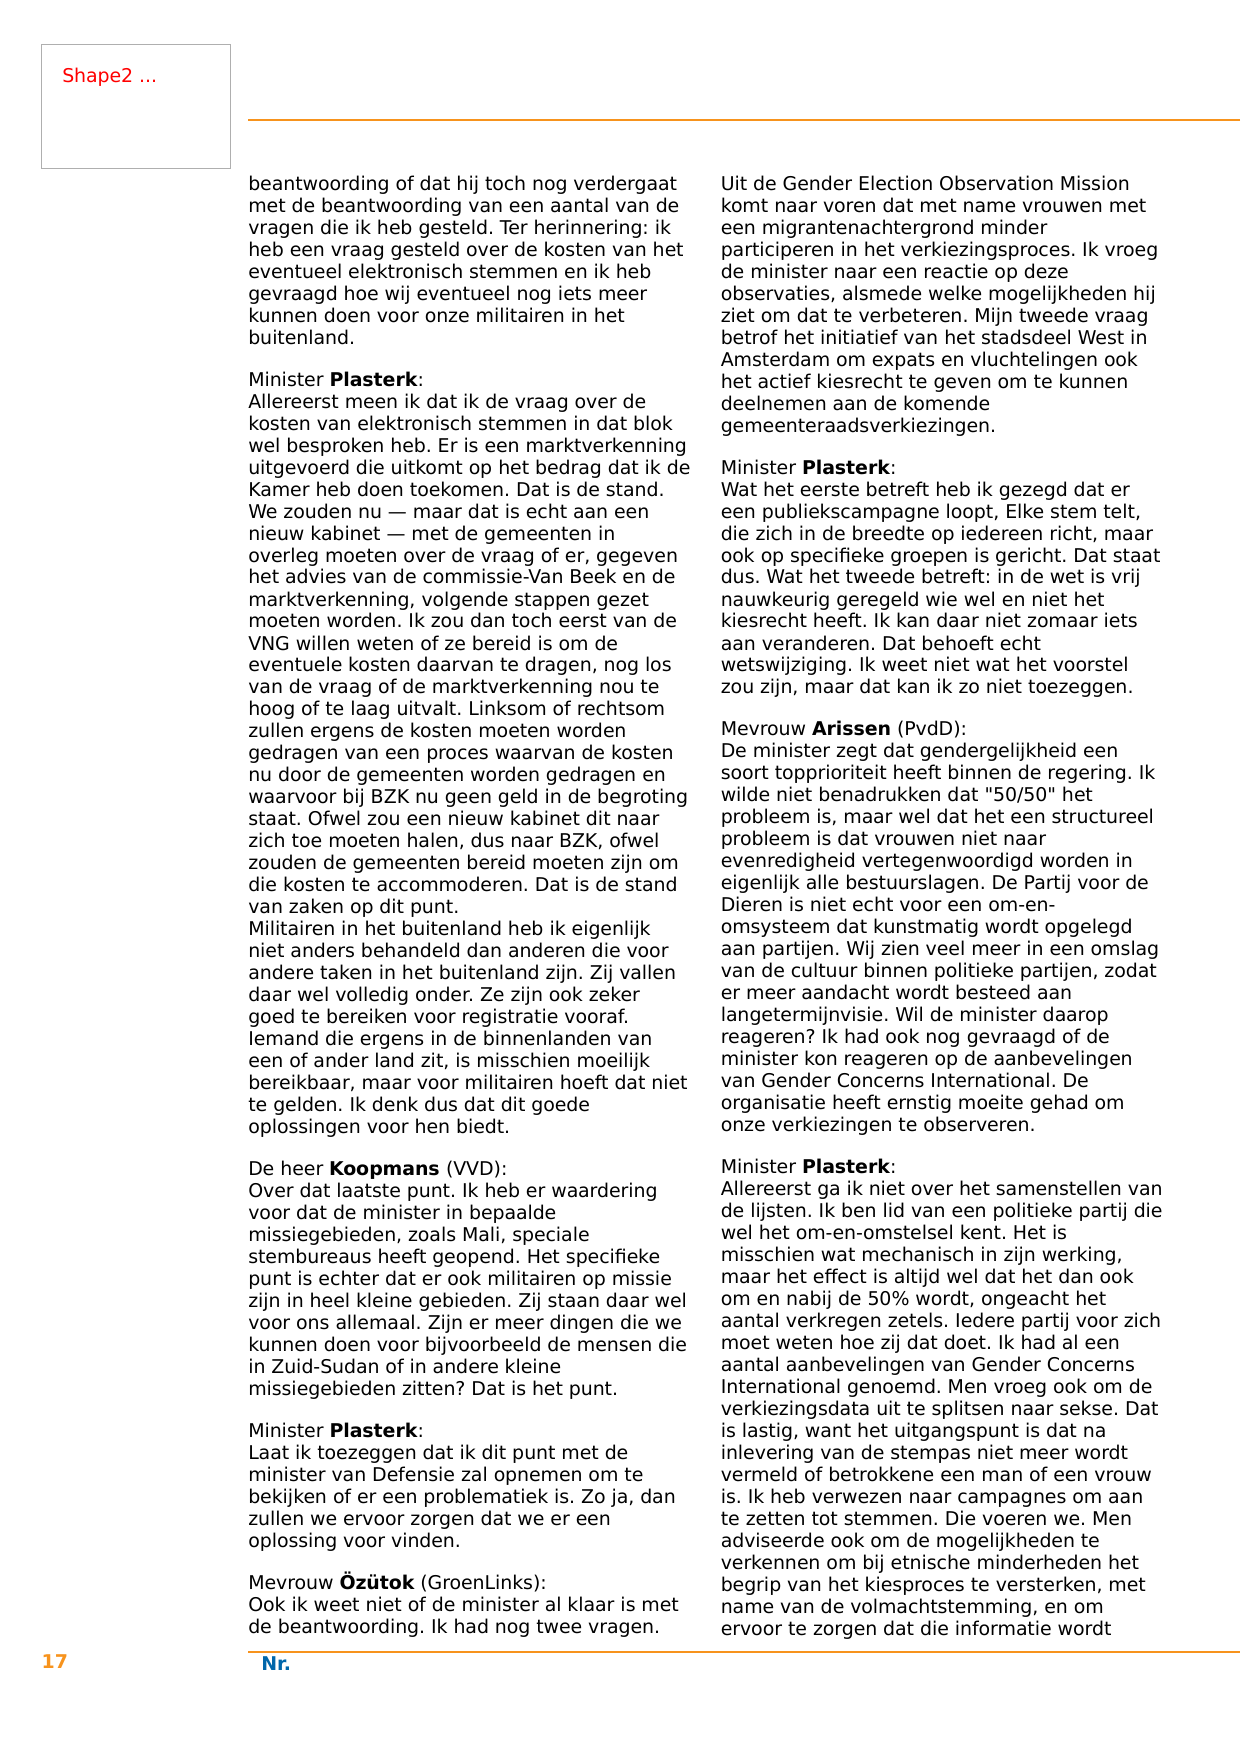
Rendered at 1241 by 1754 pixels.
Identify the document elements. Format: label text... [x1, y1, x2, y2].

text Over dat laatste punt. Ik heb er waardering voor dat de minister in bepaalde missiegebieden, zoals Mali, speciale stembureaus heeft geopend. Het specifieke punt is echter dat er ook militairen op missie zijn in heel kleine gebieden. Zij staan daar wel voor ons allemaal. Zijn er meer dingen die we kunnen doen voor bijvoorbeeld de mensen die in Zuid-Sudan of in andere kleine missiegebieden zitten? Dat is het punt. [248, 1180, 691, 1400]
text De heer Koopmans (VVD): [248, 1158, 691, 1180]
text Allereerst meen ik dat ik de vraag over de kosten van elektronisch stemmen in dat blok wel besproken heb. Er is een marktverkenning uitgevoerd die uitkomt op het bedrag dat ik de Kamer heb doen toekomen. Dat is de stand. We zouden nu — maar dat is echt aan een nieuw kabinet — met de gemeenten in overleg moeten over de vraag of er, gegeven het advies van de commissie-Van Beek en de marktverkenning, volgende stappen gezet moeten worden. Ik zou dan toch eerst van de VNG willen weten of ze bereid is om de eventuele kosten daarvan te dragen, nog los van de vraag of de marktverkenning nou te hoog of te laag uitvalt. Linksom of rechtsom zullen ergens de kosten moeten worden gedragen van een proces waarvan de kosten nu door de gemeenten worden gedragen en waarvoor bij BZK nu geen geld in de begroting staat. Ofwel zou een nieuw kabinet dit naar zich toe moeten halen, dus naar BZK, ofwel zouden de gemeenten bereid moeten zijn om die kosten te accommoderen. Dat is de stand van zaken op dit punt. [248, 391, 691, 918]
text Militairen in het buitenland heb ik eigenlijk niet anders behandeld dan anderen die voor andere taken in het buitenland zijn. Zij vallen daar wel volledig onder. Ze zijn ook zeker goed te bereiken voor registratie vooraf. Iemand die ergens in de binnenlanden van een of ander land zit, is misschien moeilijk bereikbaar, maar voor militairen hoeft dat niet te gelden. Ik denk dus dat dit goede oplossingen voor hen biedt. [248, 918, 691, 1138]
text beantwoording of dat hij toch nog verdergaat met de beantwoording van een aantal van de vragen die ik heb gesteld. Ter herinnering: ik heb een vraag gesteld over de kosten van het eventueel elektronisch stemmen en ik heb gevraagd hoe wij eventueel nog iets meer kunnen doen voor onze militairen in het buitenland. [248, 173, 691, 349]
text Wat het eerste betreft heb ik gezegd dat er een publiekscampagne loopt, Elke stem telt, die zich in de breedte op iedereen richt, maar ook op specifieke groepen is gericht. Dat staat dus. Wat het tweede betreft: in de wet is vrij nauwkeurig geregeld wie wel en niet het kiesrecht heeft. Ik kan daar niet zomaar iets aan veranderen. Dat behoeft echt wetswijziging. Ik weet niet wat het voorstel zou zijn, maar dat kan ik zo niet toezeggen. [721, 478, 1163, 698]
text Uit de Gender Election Observation Mission komt naar voren dat met name vrouwen met een migrantenachtergrond minder participeren in het verkiezingsproces. Ik vroeg de minister naar een reactie op deze observaties, alsmede welke mogelijkheden hij ziet om dat te verbeteren. Mijn tweede vraag betrof het initiatief van het stadsdeel West in Amsterdam om expats en vluchtelingen ook het actief kiesrecht te geven om te kunnen deelnemen aan de komende gemeenteraadsverkiezingen. [721, 173, 1163, 437]
text Minister Plasterk: [721, 457, 1163, 478]
text Minister Plasterk: [721, 1156, 1163, 1178]
text Minister Plasterk: [248, 1420, 691, 1442]
text Ook ik weet niet of de minister al klaar is met de beantwoording. Ik had nog twee vragen. [248, 1593, 691, 1637]
text Laat ik toezeggen dat ik dit punt met de minister van Defensie zal opnemen om te bekijken of er een problematiek is. Zo ja, dan zullen we ervoor zorgen dat we er een oplossing voor vinden. [248, 1442, 691, 1552]
text De minister zegt dat gendergelijkheid een soort topprioriteit heeft binnen de regering. Ik wilde niet benadrukken dat "50/50" het probleem is, maar wel dat het een structureel probleem is dat vrouwen niet naar evenredigheid vertegenwoordigd worden in eigenlijk alle bestuurslagen. De Partij voor de Dieren is niet echt voor een om-en-omsysteem dat kunstmatig wordt opgelegd aan partijen. Wij zien veel meer in een omslag van de cultuur binnen politieke partijen, zodat er meer aandacht wordt besteed aan langetermijnvisie. Wil de minister daarop reageren? Ik had ook nog gevraagd of de minister kon reageren op de aanbevelingen van Gender Concerns International. De organisatie heeft ernstig moeite gehad om onze verkiezingen te observeren. [721, 740, 1163, 1136]
text Mevrouw Arissen (PvdD): [721, 718, 1163, 740]
text Minister Plasterk: [248, 369, 691, 391]
text Allereerst ga ik niet over het samenstellen van de lijsten. Ik ben lid van een politieke partij die wel het om-en-omstelsel kent. Het is misschien wat mechanisch in zijn werking, maar het effect is altijd wel dat het dan ook om en nabij de 50% wordt, ongeacht het aantal verkregen zetels. Iedere partij voor zich moet weten hoe zij dat doet. Ik had al een aantal aanbevelingen van Gender Concerns International genoemd. Men vroeg ook om de verkiezingsdata uit te splitsen naar sekse. Dat is lastig, want het uitgangspunt is dat na inlevering van de stempas niet meer wordt vermeld of betrokkene een man of een vrouw is. Ik heb verwezen naar campagnes om aan te zetten tot stemmen. Die voeren we. Men adviseerde ook om de mogelijkheden te verkennen om bij etnische minderheden het begrip van het kiesproces te versterken, met name van de volmachtstemming, en om ervoor te zorgen dat die informatie wordt [721, 1178, 1163, 1639]
text Mevrouw Özütok (GroenLinks): [248, 1572, 691, 1593]
